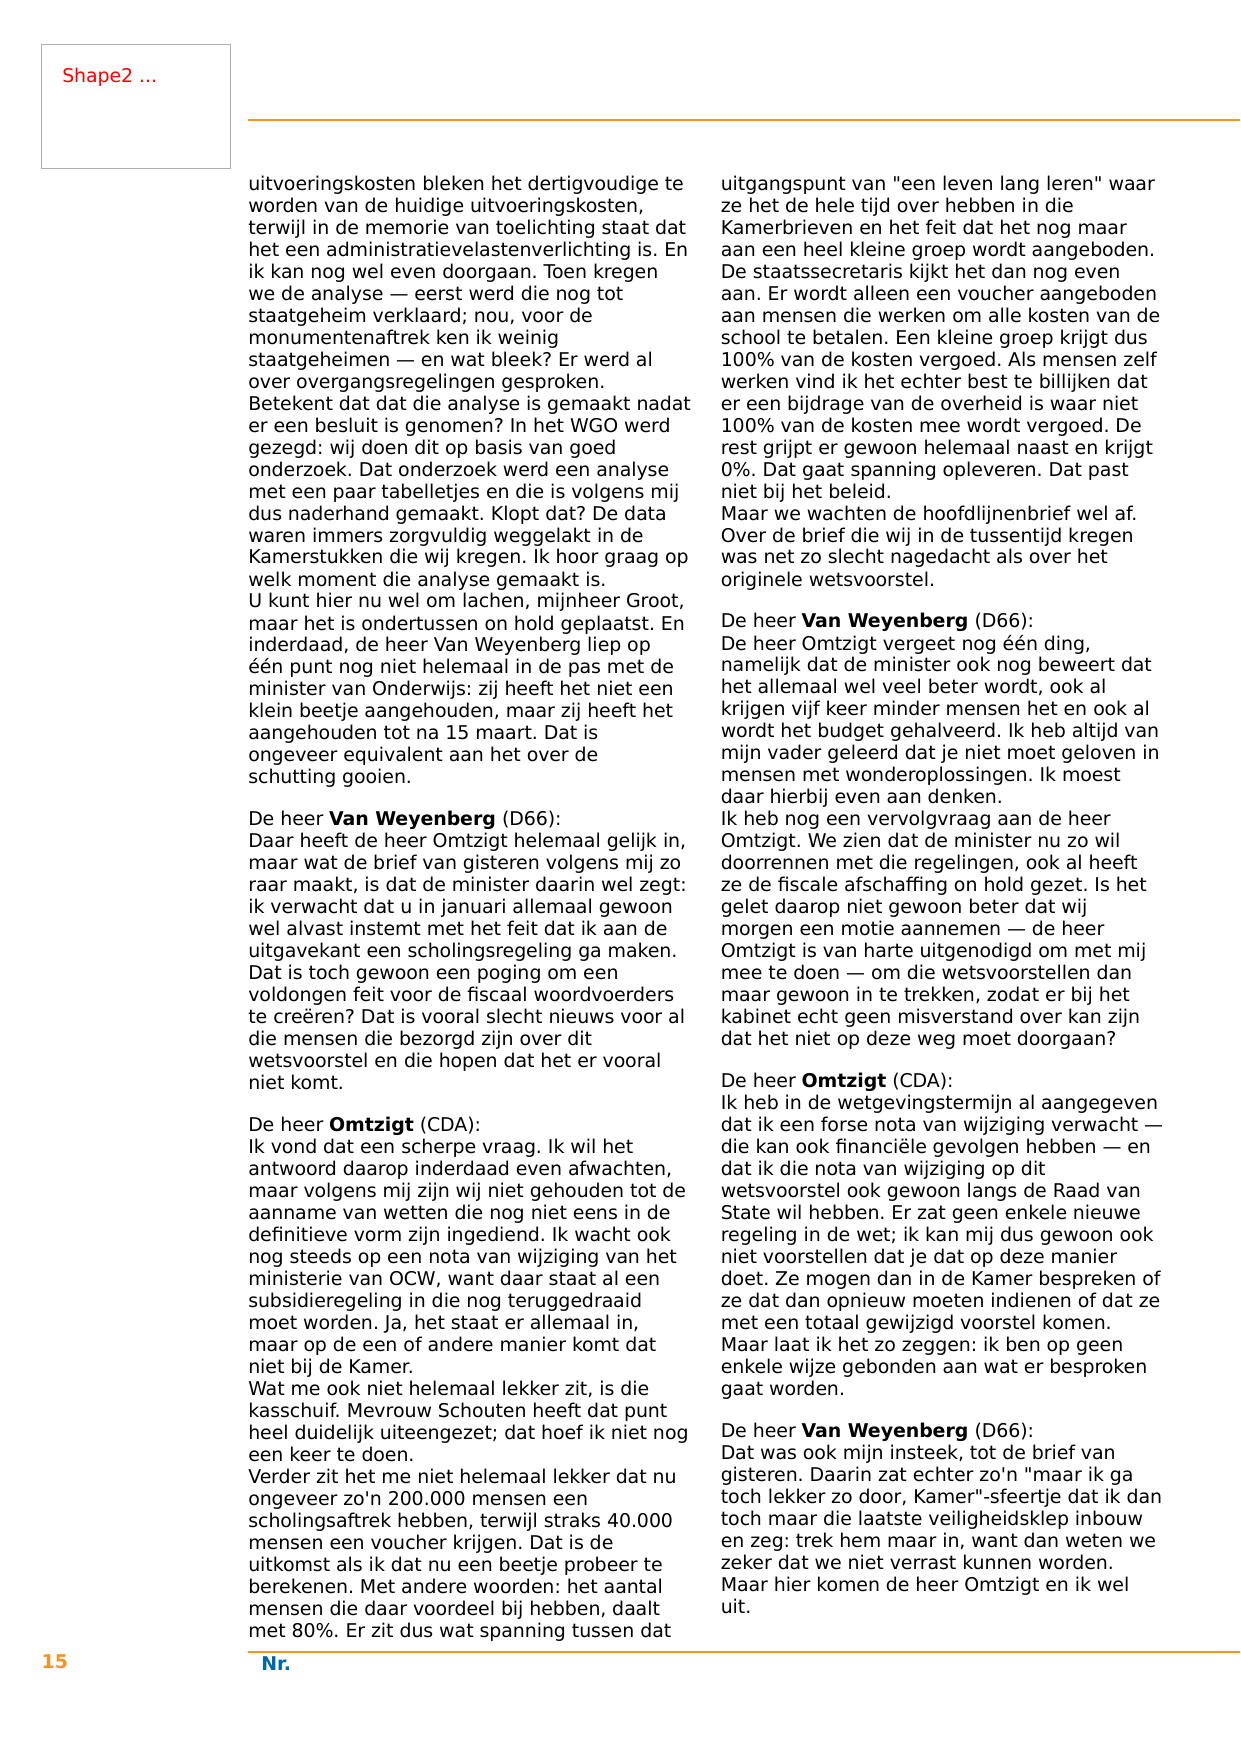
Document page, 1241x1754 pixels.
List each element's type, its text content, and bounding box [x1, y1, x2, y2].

text Ik vond dat een scherpe vraag. Ik wil het antwoord daarop inderdaad even afwachten, maar volgens mij zijn wij niet gehouden tot de aanname van wetten die nog niet eens in de definitieve vorm zijn ingediend. Ik wacht ook nog steeds op een nota van wijziging van het ministerie van OCW, want daar staat al een subsidieregeling in die nog teruggedraaid moet worden. Ja, het staat er allemaal in, maar op de een of andere manier komt dat niet bij de Kamer. [248, 1136, 691, 1378]
text Maar we wachten de hoofdlijnenbrief wel af. Over de brief die wij in de tussentijd kregen was net zo slecht nagedacht als over het originele wetsvoorstel. [721, 502, 1163, 590]
text De heer Omtzigt (CDA): [721, 1070, 1163, 1092]
text Wat me ook niet helemaal lekker zit, is die kasschuif. Mevrouw Schouten heeft dat punt heel duidelijk uiteengezet; dat hoef ik niet nog een keer te doen. [248, 1378, 691, 1466]
text U kunt hier nu wel om lachen, mijnheer Groot, maar het is ondertussen on hold geplaatst. En inderdaad, de heer Van Weyenberg liep op één punt nog niet helemaal in de pas met de minister van Onderwijs: zij heeft het niet een klein beetje aangehouden, maar zij heeft het aangehouden tot na 15 maart. Dat is ongeveer equivalent aan het over de schutting gooien. [248, 590, 691, 788]
text De heer Van Weyenberg (D66): [721, 610, 1163, 632]
text Daar heeft de heer Omtzigt helemaal gelijk in, maar wat de brief van gisteren volgens mij zo raar maakt, is dat de minister daarin wel zegt: ik verwacht dat u in januari allemaal gewoon wel alvast instemt met het feit dat ik aan de uitgavekant een scholingsregeling ga maken. Dat is toch gewoon een poging om een voldongen feit voor de fiscaal woordvoerders te creëren? Dat is vooral slecht nieuws voor al die mensen die bezorgd zijn over dit wetsvoorstel en die hopen dat het er vooral niet komt. [248, 830, 691, 1094]
text Dat was ook mijn insteek, tot de brief van gisteren. Daarin zat echter zo'n "maar ik ga toch lekker zo door, Kamer"-sfeertje dat ik dan toch maar die laatste veiligheidsklep inbouw en zeg: trek hem maar in, want dan weten we zeker dat we niet verrast kunnen worden. Maar hier komen de heer Omtzigt en ik wel uit. [721, 1442, 1163, 1617]
text uitgangspunt van "een leven lang leren" waar ze het de hele tijd over hebben in die Kamerbrieven en het feit dat het nog maar aan een heel kleine groep wordt aangeboden. De staatssecretaris kijkt het dan nog even aan. Er wordt alleen een voucher aangeboden aan mensen die werken om alle kosten van de school te betalen. Een kleine groep krijgt dus 100% van de kosten vergoed. Als mensen zelf werken vind ik het echter best te billijken dat er een bijdrage van de overheid is waar niet 100% van de kosten mee wordt vergoed. De rest grijpt er gewoon helemaal naast en krijgt 0%. Dat gaat spanning opleveren. Dat past niet bij het beleid. [721, 173, 1163, 502]
text De heer Omtzigt (CDA): [248, 1114, 691, 1136]
text De heer Omtzigt vergeet nog één ding, namelijk dat de minister ook nog beweert dat het allemaal wel veel beter wordt, ook al krijgen vijf keer minder mensen het en ook al wordt het budget gehalveerd. Ik heb altijd van mijn vader geleerd dat je niet moet geloven in mensen met wonderoplossingen. Ik moest daar hierbij even aan denken. [721, 632, 1163, 808]
text De heer Van Weyenberg (D66): [721, 1420, 1163, 1442]
text De heer Van Weyenberg (D66): [248, 808, 691, 830]
text uitvoeringskosten bleken het dertigvoudige te worden van de huidige uitvoeringskosten, terwijl in de memorie van toelichting staat dat het een administratievelastenverlichting is. En ik kan nog wel even doorgaan. Toen kregen we de analyse — eerst werd die nog tot staatgeheim verklaard; nou, voor de monumentenaftrek ken ik weinig staatgeheimen — en wat bleek? Er werd al over overgangsregelingen gesproken. Betekent dat dat die analyse is gemaakt nadat er een besluit is genomen? In het WGO werd gezegd: wij doen dit op basis van goed onderzoek. Dat onderzoek werd een analyse met een paar tabelletjes en die is volgens mij dus naderhand gemaakt. Klopt dat? De data waren immers zorgvuldig weggelakt in de Kamerstukken die wij kregen. Ik hoor graag op welk moment die analyse gemaakt is. [248, 173, 691, 590]
text Ik heb in de wetgevingstermijn al aangegeven dat ik een forse nota van wijziging verwacht — die kan ook financiële gevolgen hebben — en dat ik die nota van wijziging op dit wetsvoorstel ook gewoon langs de Raad van State wil hebben. Er zat geen enkele nieuwe regeling in de wet; ik kan mij dus gewoon ook niet voorstellen dat je dat op deze manier doet. Ze mogen dan in de Kamer bespreken of ze dat dan opnieuw moeten indienen of dat ze met een totaal gewijzigd voorstel komen. Maar laat ik het zo zeggen: ik ben op geen enkele wijze gebonden aan wat er besproken gaat worden. [721, 1092, 1163, 1400]
text Verder zit het me niet helemaal lekker dat nu ongeveer zo'n 200.000 mensen een scholingsaftrek hebben, terwijl straks 40.000 mensen een voucher krijgen. Dat is de uitkomst als ik dat nu een beetje probeer te berekenen. Met andere woorden: het aantal mensen die daar voordeel bij hebben, daalt met 80%. Er zit dus wat spanning tussen dat [248, 1466, 691, 1641]
text Ik heb nog een vervolgvraag aan de heer Omtzigt. We zien dat de minister nu zo wil doorrennen met die regelingen, ook al heeft ze de fiscale afschaffing on hold gezet. Is het gelet daarop niet gewoon beter dat wij morgen een motie aannemen — de heer Omtzigt is van harte uitgenodigd om met mij mee te doen — om die wetsvoorstellen dan maar gewoon in te trekken, zodat er bij het kabinet echt geen misverstand over kan zijn dat het niet op deze weg moet doorgaan? [721, 808, 1163, 1050]
